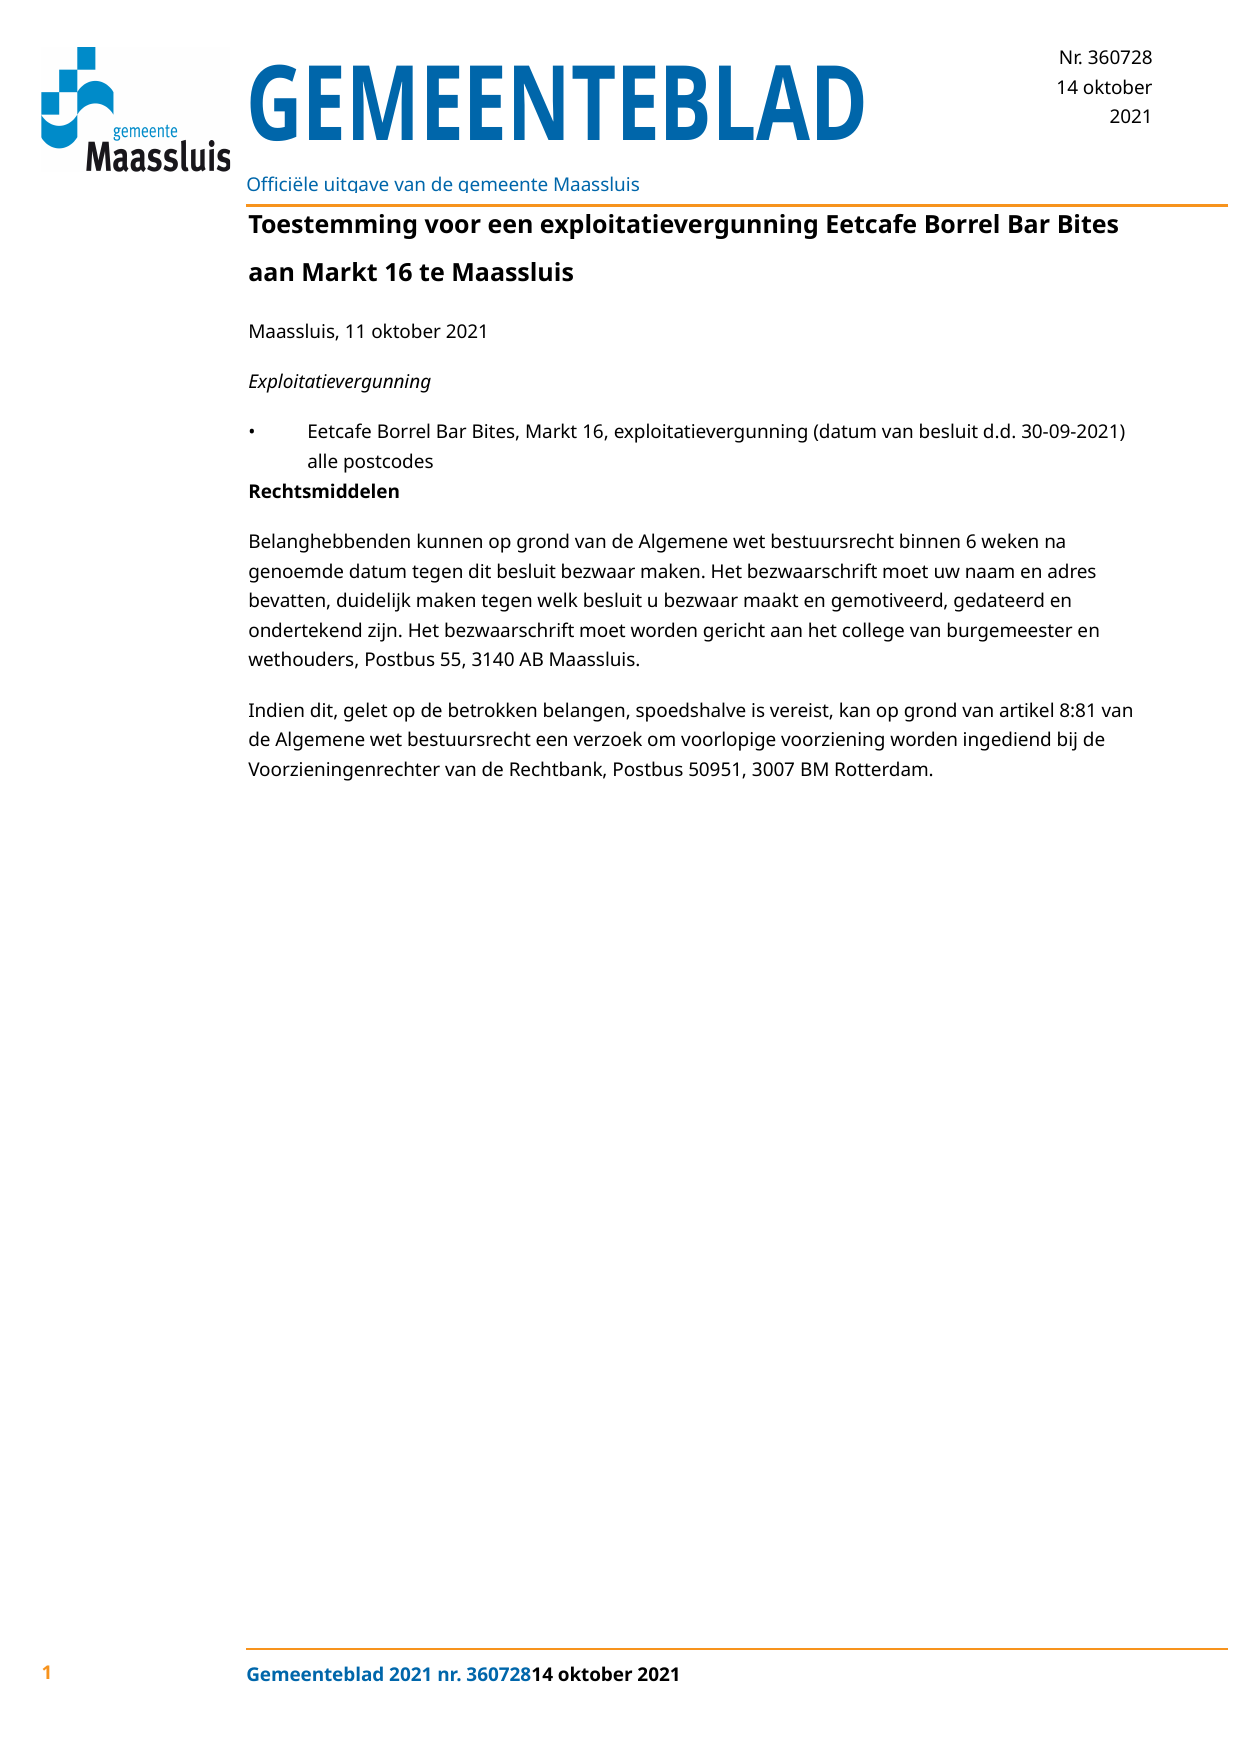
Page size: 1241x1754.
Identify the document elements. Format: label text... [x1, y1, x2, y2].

text Exploitatievergunning [248, 368, 1152, 394]
picture [41, 47, 77, 92]
text Rechtsmiddelen [248, 478, 1152, 504]
text Toestemming voor een exploitatievergunning Eetcafe Borrel Bar Bites aan Markt 16 te Maassluis [248, 207, 1152, 288]
text Belanghebbenden kunnen op grond van de Algemene wet bestuursrecht binnen 6 weken na genoemde datum tegen dit besluit bezwaar maken. Het bezwaarschrift moet uw naam en adres bevatten, duidelijk maken tegen welk besluit u bezwaar maakt en gemotiveerd, gedateerd en ondertekend zijn. Het bezwaarschrift moet worden gericht aan het college van burgemeester en wethouders, Postbus 55, 3140 AB Maassluis. [248, 528, 1152, 672]
text Maassluis, 11 oktober 2021 [248, 318, 1152, 344]
list Eetcafe Borrel Bar Bites, Markt 16, exploitatievergunning (datum van besluit d.d. 30-09-2021) alle postcodes [248, 419, 1152, 474]
picture [41, 47, 231, 172]
text Indien dit, gelet op de betrokken belangen, spoedshalve is vereist, kan op grond van artikel 8:81 van de Algemene wet bestuursrecht een verzoek om voorlopige voorziening worden ingediend bij de Voorzieningenrechter van de Rechtbank, Postbus 50951, 3007 BM Rotterdam. [248, 697, 1152, 782]
